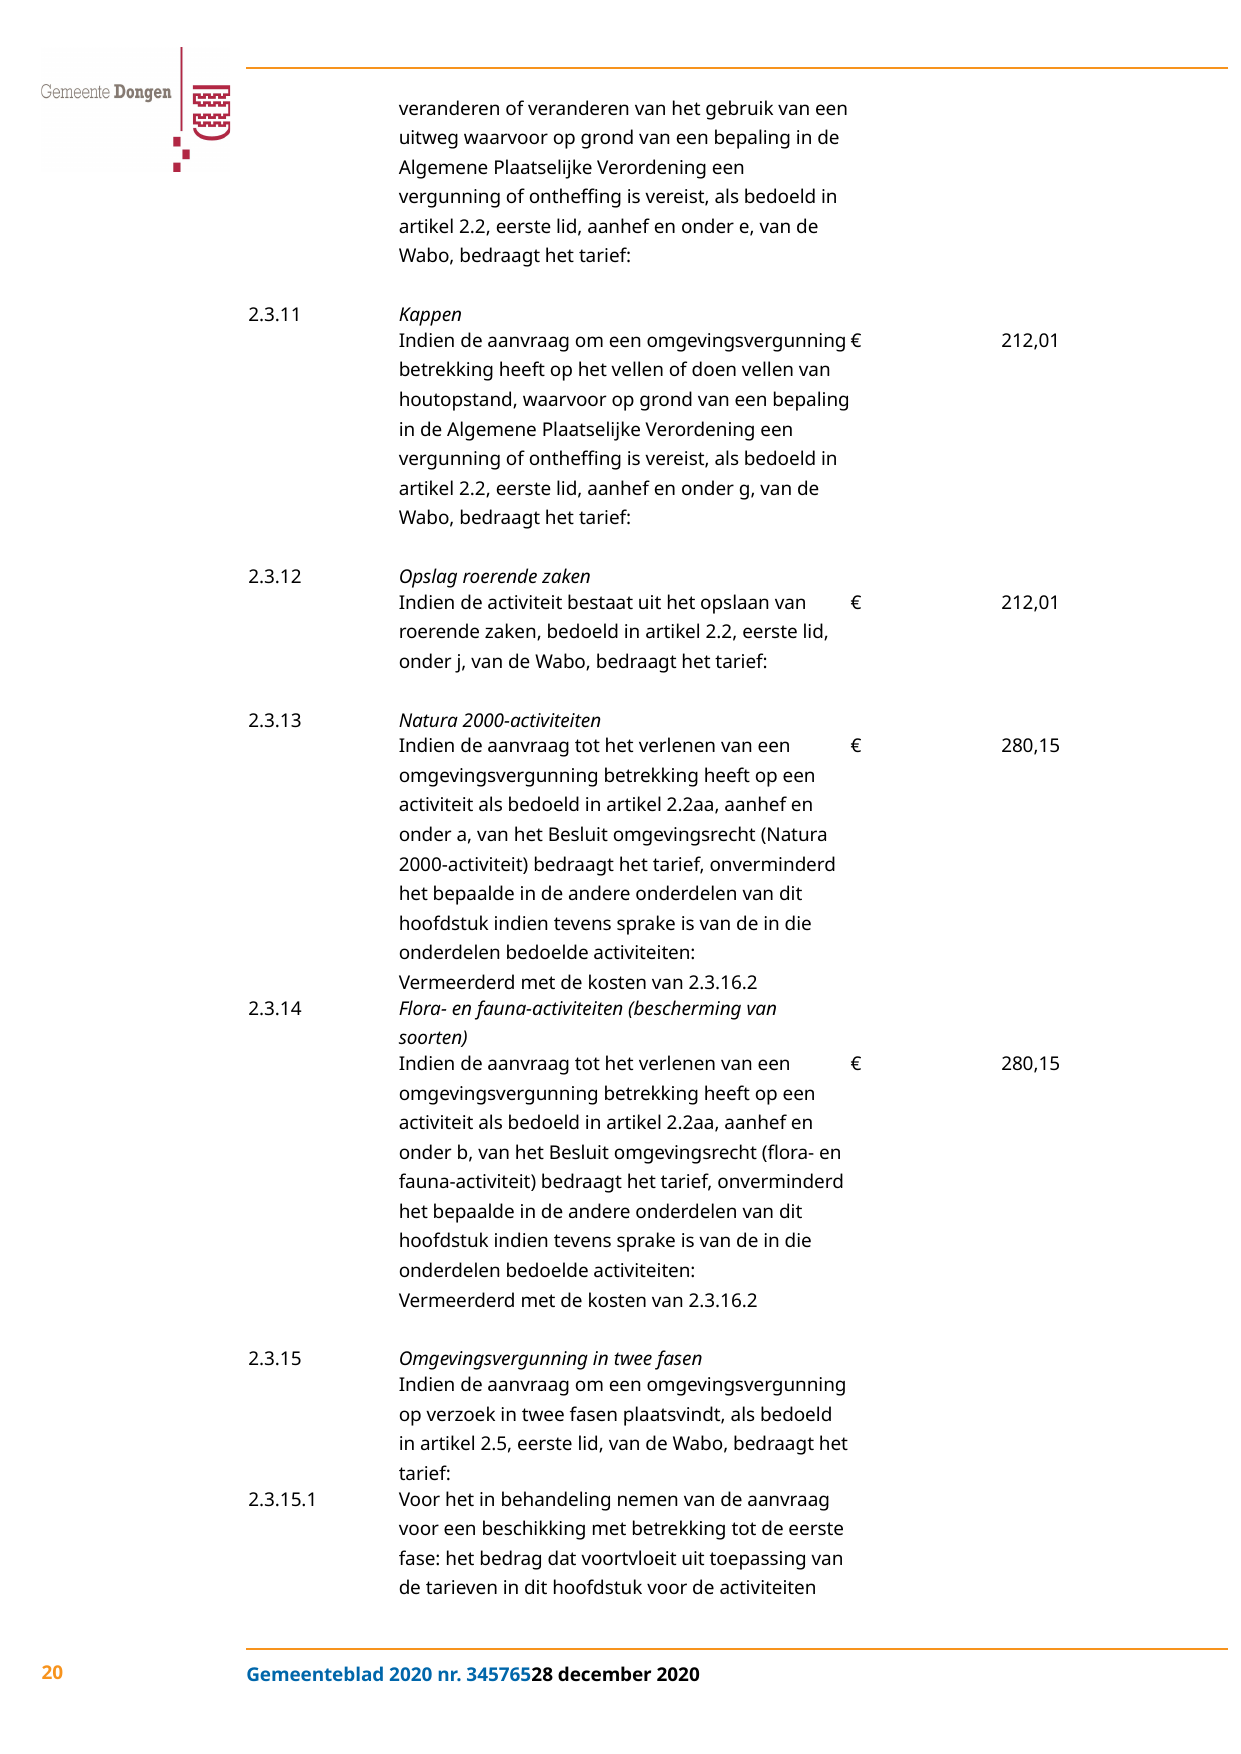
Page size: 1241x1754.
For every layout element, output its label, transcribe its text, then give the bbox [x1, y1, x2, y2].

table_cell [248, 589, 398, 674]
table_cell 2.3.14 [248, 995, 398, 1050]
table_cell € [850, 327, 1001, 530]
table_cell Flora- en fauna-activiteiten (bescherming van soorten) [399, 995, 850, 1050]
table_cell 212,01 [1001, 327, 1152, 530]
table_cell [850, 1371, 1001, 1486]
table_cell 280,15 [1001, 1050, 1152, 1313]
table_header [850, 1346, 1001, 1371]
table_cell Indien de aanvraag tot het verlenen van een omgevingsvergunning betrekking heeft op een activiteit als bedoeld in artikel 2.2aa, aanhef en onder b, van het Besluit omgevingsrecht (flora- en fauna-activiteit) bedraagt het tarief, onverminderd het bepaalde in de andere onderdelen van dit hoofdstuk indien tevens sprake is van de in die onderdelen bedoelde activiteiten: Vermeerderd met de kosten van 2.3.16.2 [399, 1050, 850, 1313]
table_header [850, 563, 1001, 589]
table_cell [248, 327, 398, 530]
table_header [850, 707, 1001, 732]
table_header Natura 2000-activiteiten [399, 707, 850, 732]
table_cell 212,01 [1001, 589, 1152, 674]
table_cell € [850, 733, 1001, 995]
table_cell [248, 1050, 398, 1313]
picture [41, 47, 231, 172]
table_header [1001, 707, 1152, 732]
table_cell [248, 1371, 398, 1486]
table_cell Indien de aanvraag om een omgevingsvergunning betrekking heeft op het vellen of doen vellen van houtopstand, waarvoor op grond van een bepaling in de Algemene Plaatselijke Verordening een vergunning of ontheffing is vereist, als bedoeld in artikel 2.2, eerste lid, aanhef en onder g, van de Wabo, bedraagt het tarief: [399, 327, 850, 530]
table_cell 280,15 [1001, 733, 1152, 995]
table_cell [1001, 95, 1152, 268]
table_cell veranderen of veranderen van het gebruik van een uitweg waarvoor op grond van een bepaling in de Algemene Plaatselijke Verordening een vergunning of ontheffing is vereist, als bedoeld in artikel 2.2, eerste lid, aanhef en onder e, van de Wabo, bedraagt het tarief: [399, 95, 850, 268]
table_cell € [850, 589, 1001, 674]
table_header 2.3.13 [248, 707, 398, 732]
table_header [1001, 1346, 1152, 1371]
table_header Omgevingsvergunning in twee fasen [399, 1346, 850, 1371]
table_header 2.3.15 [248, 1346, 398, 1371]
table_header Opslag roerende zaken [399, 563, 850, 589]
table_header 2.3.11 [248, 301, 398, 327]
table_cell Indien de aanvraag om een omgevingsvergunning op verzoek in twee fasen plaatsvindt, als bedoeld in artikel 2.5, eerste lid, van de Wabo, bedraagt het tarief: [399, 1371, 850, 1486]
table_header [850, 301, 1001, 327]
table_cell [248, 95, 398, 268]
table_cell [850, 95, 1001, 268]
table_cell [850, 995, 1001, 1050]
table_cell [1001, 1371, 1152, 1486]
table_cell Voor het in behandeling nemen van de aanvraag voor een beschikking met betrekking tot de eerste fase: het bedrag dat voortvloeit uit toepassing van de tarieven in dit hoofdstuk voor de activiteiten [399, 1486, 850, 1600]
table_cell Indien de activiteit bestaat uit het opslaan van roerende zaken, bedoeld in artikel 2.2, eerste lid, onder j, van de Wabo, bedraagt het tarief: [399, 589, 850, 674]
table_header 2.3.12 [248, 563, 398, 589]
table_cell [1001, 1486, 1152, 1600]
table_header [1001, 301, 1152, 327]
table_cell [850, 1486, 1001, 1600]
table_cell 2.3.15.1 [248, 1486, 398, 1600]
table_cell [1001, 995, 1152, 1050]
table_cell [248, 733, 398, 995]
table_cell € [850, 1050, 1001, 1313]
table_header [1001, 563, 1152, 589]
table_cell Indien de aanvraag tot het verlenen van een omgevingsvergunning betrekking heeft op een activiteit als bedoeld in artikel 2.2aa, aanhef en onder a, van het Besluit omgevingsrecht (Natura 2000-activiteit) bedraagt het tarief, onverminderd het bepaalde in de andere onderdelen van dit hoofdstuk indien tevens sprake is van de in die onderdelen bedoelde activiteiten: Vermeerderd met de kosten van 2.3.16.2 [399, 733, 850, 995]
table_header Kappen [399, 301, 850, 327]
